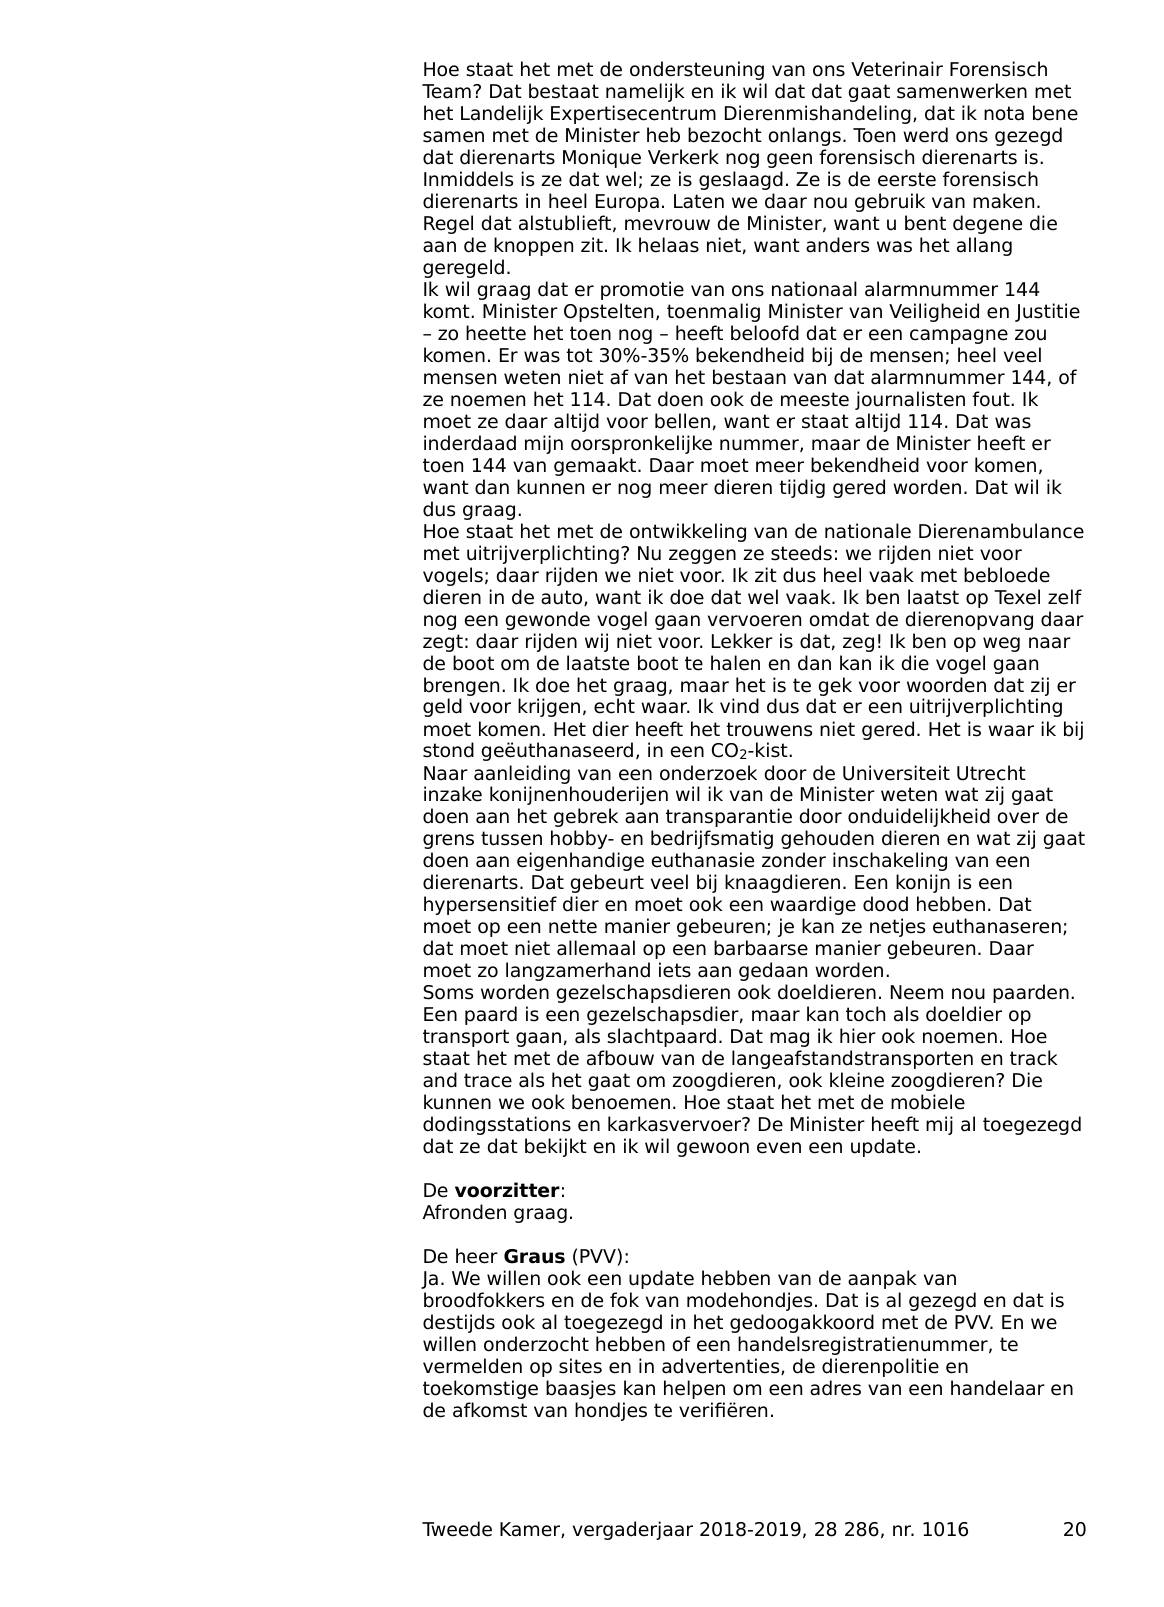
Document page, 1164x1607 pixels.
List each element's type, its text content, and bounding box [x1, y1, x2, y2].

text Hoe staat het met de ontwikkeling van de nationale Dierenambulance met uitrijverplichting? Nu zeggen ze steeds: we rijden niet voor vogels; daar rijden we niet voor. Ik zit dus heel vaak met bebloede dieren in de auto, want ik doe dat wel vaak. Ik ben laatst op Texel zelf nog een gewonde vogel gaan vervoeren omdat de dierenopvang daar zegt: daar rijden wij niet voor. Lekker is dat, zeg! Ik ben op weg naar de boot om de laatste boot te halen en dan kan ik die vogel gaan brengen. Ik doe het graag, maar het is te gek voor woorden dat zij er geld voor krijgen, echt waar. Ik vind dus dat er een uitrijverplichting moet komen. Het dier heeft het trouwens niet gered. Het is waar ik bij stond geëuthanaseerd, in een CO2-kist. [422, 521, 1087, 762]
text Soms worden gezelschapsdieren ook doeldieren. Neem nou paarden. Een paard is een gezelschapsdier, maar kan toch als doeldier op transport gaan, als slachtpaard. Dat mag ik hier ook noemen. Hoe staat het met de afbouw van de langeafstandstransporten en track and trace als het gaat om zoogdieren, ook kleine zoogdieren? Die kunnen we ook benoemen. Hoe staat het met de mobiele dodingsstations en karkasvervoer? De Minister heeft mij al toegezegd dat ze dat bekijkt en ik wil gewoon even een update. [422, 982, 1087, 1158]
text Ik wil graag dat er promotie van ons nationaal alarmnummer 144 komt. Minister Opstelten, toenmalig Minister van Veiligheid en Justitie – zo heette het toen nog – heeft beloofd dat er een campagne zou komen. Er was tot 30%-35% bekendheid bij de mensen; heel veel mensen weten niet af van het bestaan van dat alarmnummer 144, of ze noemen het 114. Dat doen ook de meeste journalisten fout. Ik moet ze daar altijd voor bellen, want er staat altijd 114. Dat was inderdaad mijn oorspronkelijke nummer, maar de Minister heeft er toen 144 van gemaakt. Daar moet meer bekendheid voor komen, want dan kunnen er nog meer dieren tijdig gered worden. Dat wil ik dus graag. [422, 279, 1087, 521]
text Ja. We willen ook een update hebben van de aanpak van broodfokkers en de fok van modehondjes. Dat is al gezegd en dat is destijds ook al toegezegd in het gedoogakkoord met de PVV. En we willen onderzocht hebben of een handelsregistratienummer, te vermelden op sites en in advertenties, de dierenpolitie en toekomstige baasjes kan helpen om een adres van een handelaar en de afkomst van hondjes te verifiëren. [422, 1268, 1087, 1422]
text Naar aanleiding van een onderzoek door de Universiteit Utrecht inzake konijnenhouderijen wil ik van de Minister weten wat zij gaat doen aan het gebrek aan transparantie door onduidelijkheid over de grens tussen hobby- en bedrijfsmatig gehouden dieren en wat zij gaat doen aan eigenhandige euthanasie zonder inschakeling van een dierenarts. Dat gebeurt veel bij knaagdieren. Een konijn is een hypersensitief dier en moet ook een waardige dood hebben. Dat moet op een nette manier gebeuren; je kan ze netjes euthanaseren; dat moet niet allemaal op een barbaarse manier gebeuren. Daar moet zo langzamerhand iets aan gedaan worden. [422, 762, 1087, 982]
text De heer Graus (PVV): [422, 1246, 1087, 1268]
text De voorzitter: [422, 1180, 1087, 1202]
text Hoe staat het met de ondersteuning van ons Veterinair Forensisch Team? Dat bestaat namelijk en ik wil dat dat gaat samenwerken met het Landelijk Expertisecentrum Dierenmishandeling, dat ik nota bene samen met de Minister heb bezocht onlangs. Toen werd ons gezegd dat dierenarts Monique Verkerk nog geen forensisch dierenarts is. Inmiddels is ze dat wel; ze is geslaagd. Ze is de eerste forensisch dierenarts in heel Europa. Laten we daar nou gebruik van maken. Regel dat alstublieft, mevrouw de Minister, want u bent degene die aan de knoppen zit. Ik helaas niet, want anders was het allang geregeld. [422, 59, 1087, 279]
text Afronden graag. [422, 1202, 1087, 1224]
